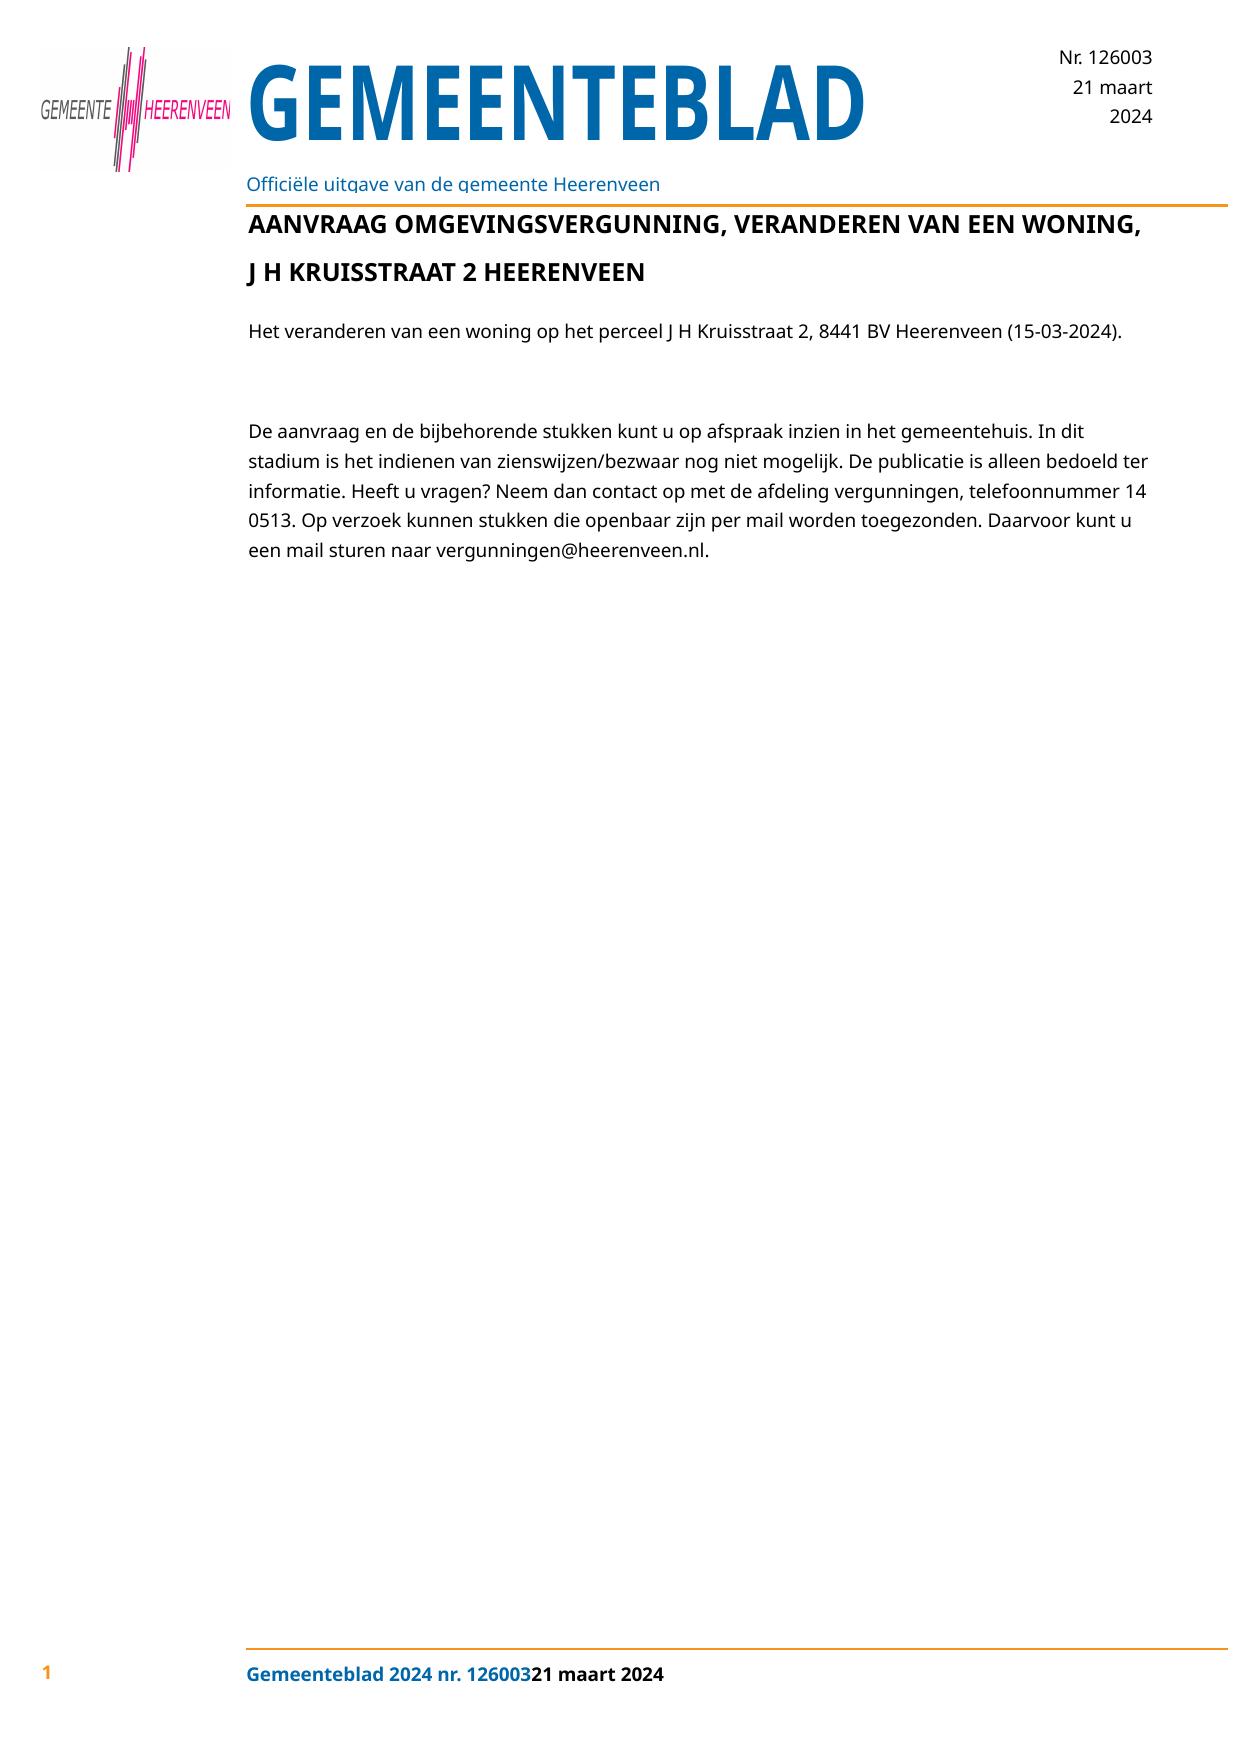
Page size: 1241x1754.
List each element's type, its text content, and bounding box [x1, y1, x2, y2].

picture [41, 47, 231, 172]
text De aanvraag en de bijbehorende stukken kunt u op afspraak inzien in het gemeentehuis. In dit stadium is het indienen van zienswijzen/bezwaar nog niet mogelijk. De publicatie is alleen bedoeld ter informatie. Heeft u vragen? Neem dan contact op met de afdeling vergunningen, telefoonnummer 14 0513. Op verzoek kunnen stukken die openbaar zijn per mail worden toegezonden. Daarvoor kunt u een mail sturen naar vergunningen@heerenveen.nl. [248, 419, 1152, 563]
text Het veranderen van een woning op het perceel J H Kruisstraat 2, 8441 BV Heerenveen (15-03-2024). [248, 318, 1152, 344]
text AANVRAAG OMGEVINGSVERGUNNING, VERANDEREN VAN EEN WONING, J H KRUISSTRAAT 2 HEERENVEEN [248, 207, 1152, 288]
